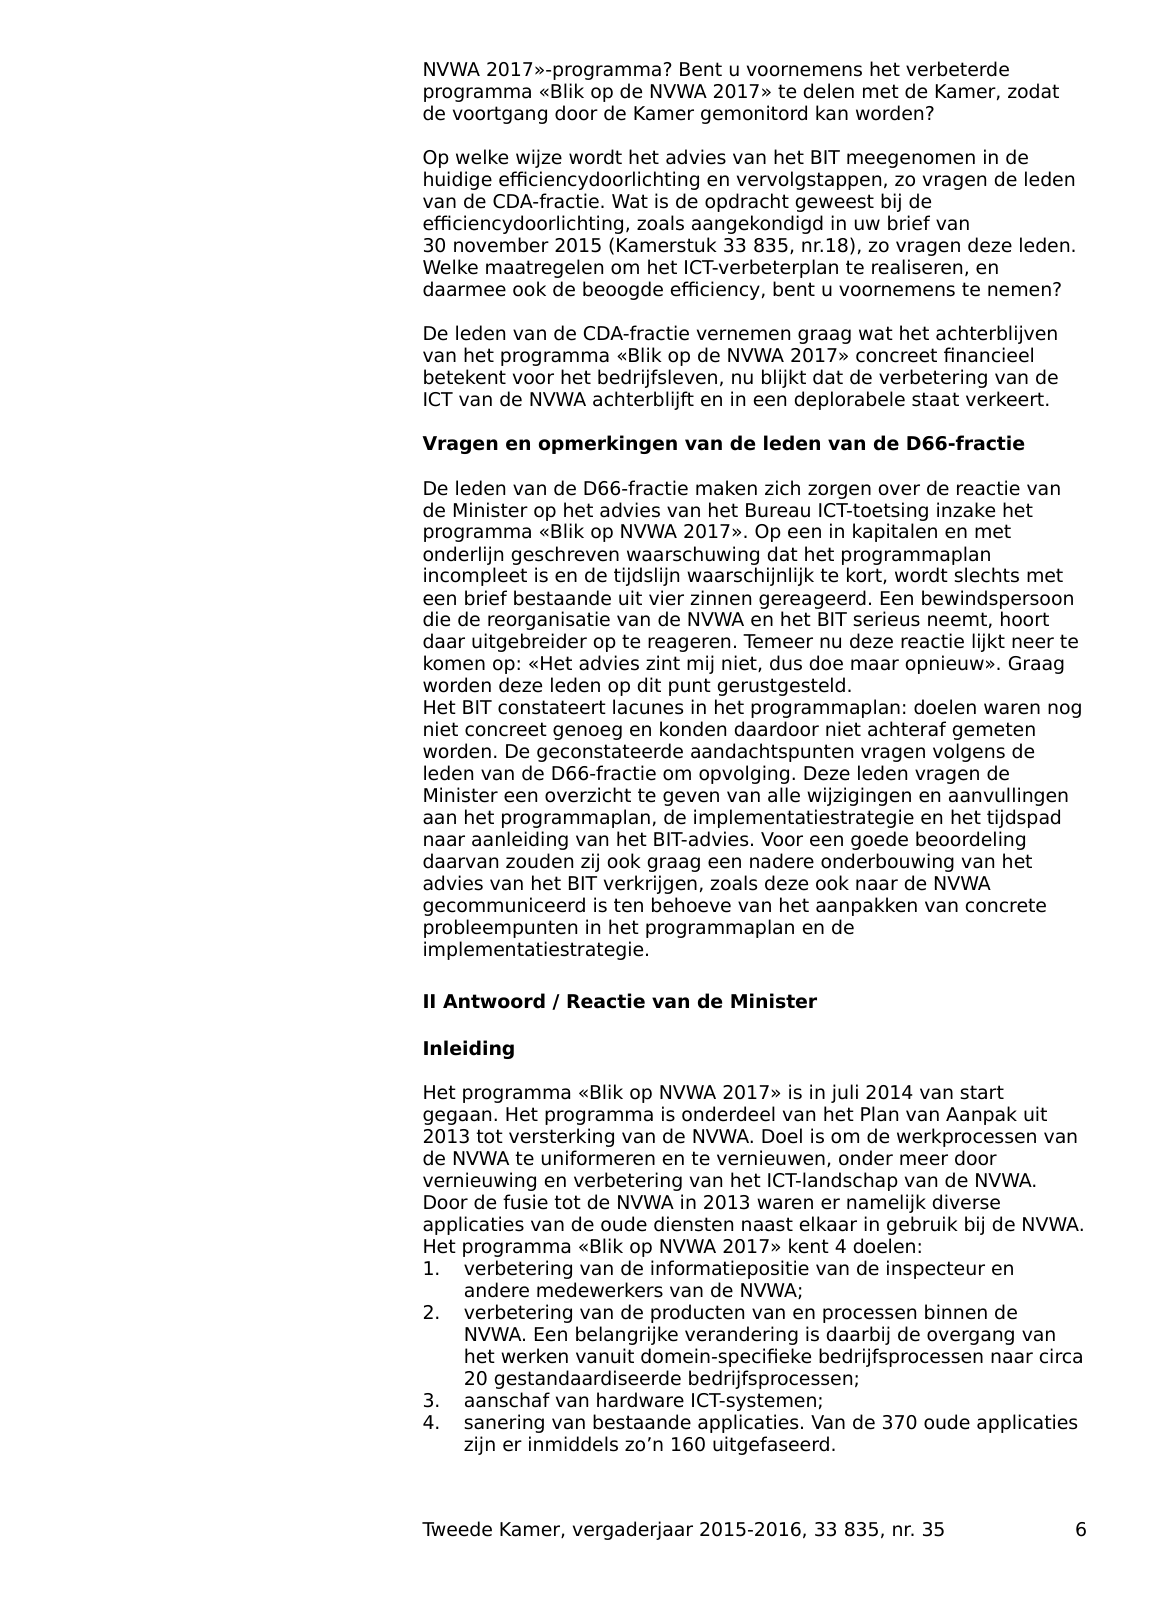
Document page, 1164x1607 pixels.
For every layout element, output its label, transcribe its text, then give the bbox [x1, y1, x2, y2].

text 4. sanering van bestaande applicaties. Van de 370 oude applicaties zijn er inmiddels zo’n 160 uitgefaseerd. [422, 1412, 1087, 1456]
text Op welke wijze wordt het advies van het BIT meegenomen in de huidige efficiencydoorlichting en vervolgstappen, zo vragen de leden van de CDA-fractie. Wat is de opdracht geweest bij de efficiencydoorlichting, zoals aangekondigd in uw brief van 30 november 2015 (Kamerstuk 33 835, nr.18), zo vragen deze leden. Welke maatregelen om het ICT-verbeterplan te realiseren, en daarmee ook de beoogde efficiency, bent u voornemens te nemen? [422, 147, 1087, 301]
text 3. aanschaf van hardware ICT-systemen; [422, 1390, 1087, 1412]
text Het BIT constateert lacunes in het programmaplan: doelen waren nog niet concreet genoeg en konden daardoor niet achteraf gemeten worden. De geconstateerde aandachtspunten vragen volgens de leden van de D66-fractie om opvolging. Deze leden vragen de Minister een overzicht te geven van alle wijzigingen en aanvullingen aan het programmaplan, de implementatiestrategie en het tijdspad naar aanleiding van het BIT-advies. Voor een goede beoordeling daarvan zouden zij ook graag een nadere onderbouwing van het advies van het BIT verkrijgen, zoals deze ook naar de NVWA gecommuniceerd is ten behoeve van het aanpakken van concrete probleempunten in het programmaplan en de implementatiestrategie. [422, 697, 1087, 961]
text 1. verbetering van de informatiepositie van de inspecteur en andere medewerkers van de NVWA; [422, 1258, 1087, 1302]
subtitle Inleiding [422, 1038, 1087, 1060]
text De leden van de D66-fractie maken zich zorgen over de reactie van de Minister op het advies van het Bureau ICT-toetsing inzake het programma «Blik op NVWA 2017». Op een in kapitalen en met onderlijn geschreven waarschuwing dat het programmaplan incompleet is en de tijdslijn waarschijnlijk te kort, wordt slechts met een brief bestaande uit vier zinnen gereageerd. Een bewindspersoon die de reorganisatie van de NVWA en het BIT serieus neemt, hoort daar uitgebreider op te reageren. Temeer nu deze reactie lijkt neer te komen op: «Het advies zint mij niet, dus doe maar opnieuw». Graag worden deze leden op dit punt gerustgesteld. [422, 477, 1087, 697]
subtitle II Antwoord / Reactie van de Minister [422, 991, 1087, 1013]
text NVWA 2017»-programma? Bent u voornemens het verbeterde programma «Blik op de NVWA 2017» te delen met de Kamer, zodat de voortgang door de Kamer gemonitord kan worden? [422, 59, 1087, 125]
text Het programma «Blik op NVWA 2017» is in juli 2014 van start gegaan. Het programma is onderdeel van het Plan van Aanpak uit 2013 tot versterking van de NVWA. Doel is om de werkprocessen van de NVWA te uniformeren en te vernieuwen, onder meer door vernieuwing en verbetering van het ICT-landschap van de NVWA. Door de fusie tot de NVWA in 2013 waren er namelijk diverse applicaties van de oude diensten naast elkaar in gebruik bij de NVWA. [422, 1082, 1087, 1236]
text 2. verbetering van de producten van en processen binnen de NVWA. Een belangrijke verandering is daarbij de overgang van het werken vanuit domein-specifieke bedrijfsprocessen naar circa 20 gestandaardiseerde bedrijfsprocessen; [422, 1302, 1087, 1390]
text De leden van de CDA-fractie vernemen graag wat het achterblijven van het programma «Blik op de NVWA 2017» concreet financieel betekent voor het bedrijfsleven, nu blijkt dat de verbetering van de ICT van de NVWA achterblijft en in een deplorabele staat verkeert. [422, 323, 1087, 411]
subtitle Vragen en opmerkingen van de leden van de D66-fractie [422, 433, 1087, 455]
text Het programma «Blik op NVWA 2017» kent 4 doelen: [422, 1236, 1087, 1258]
